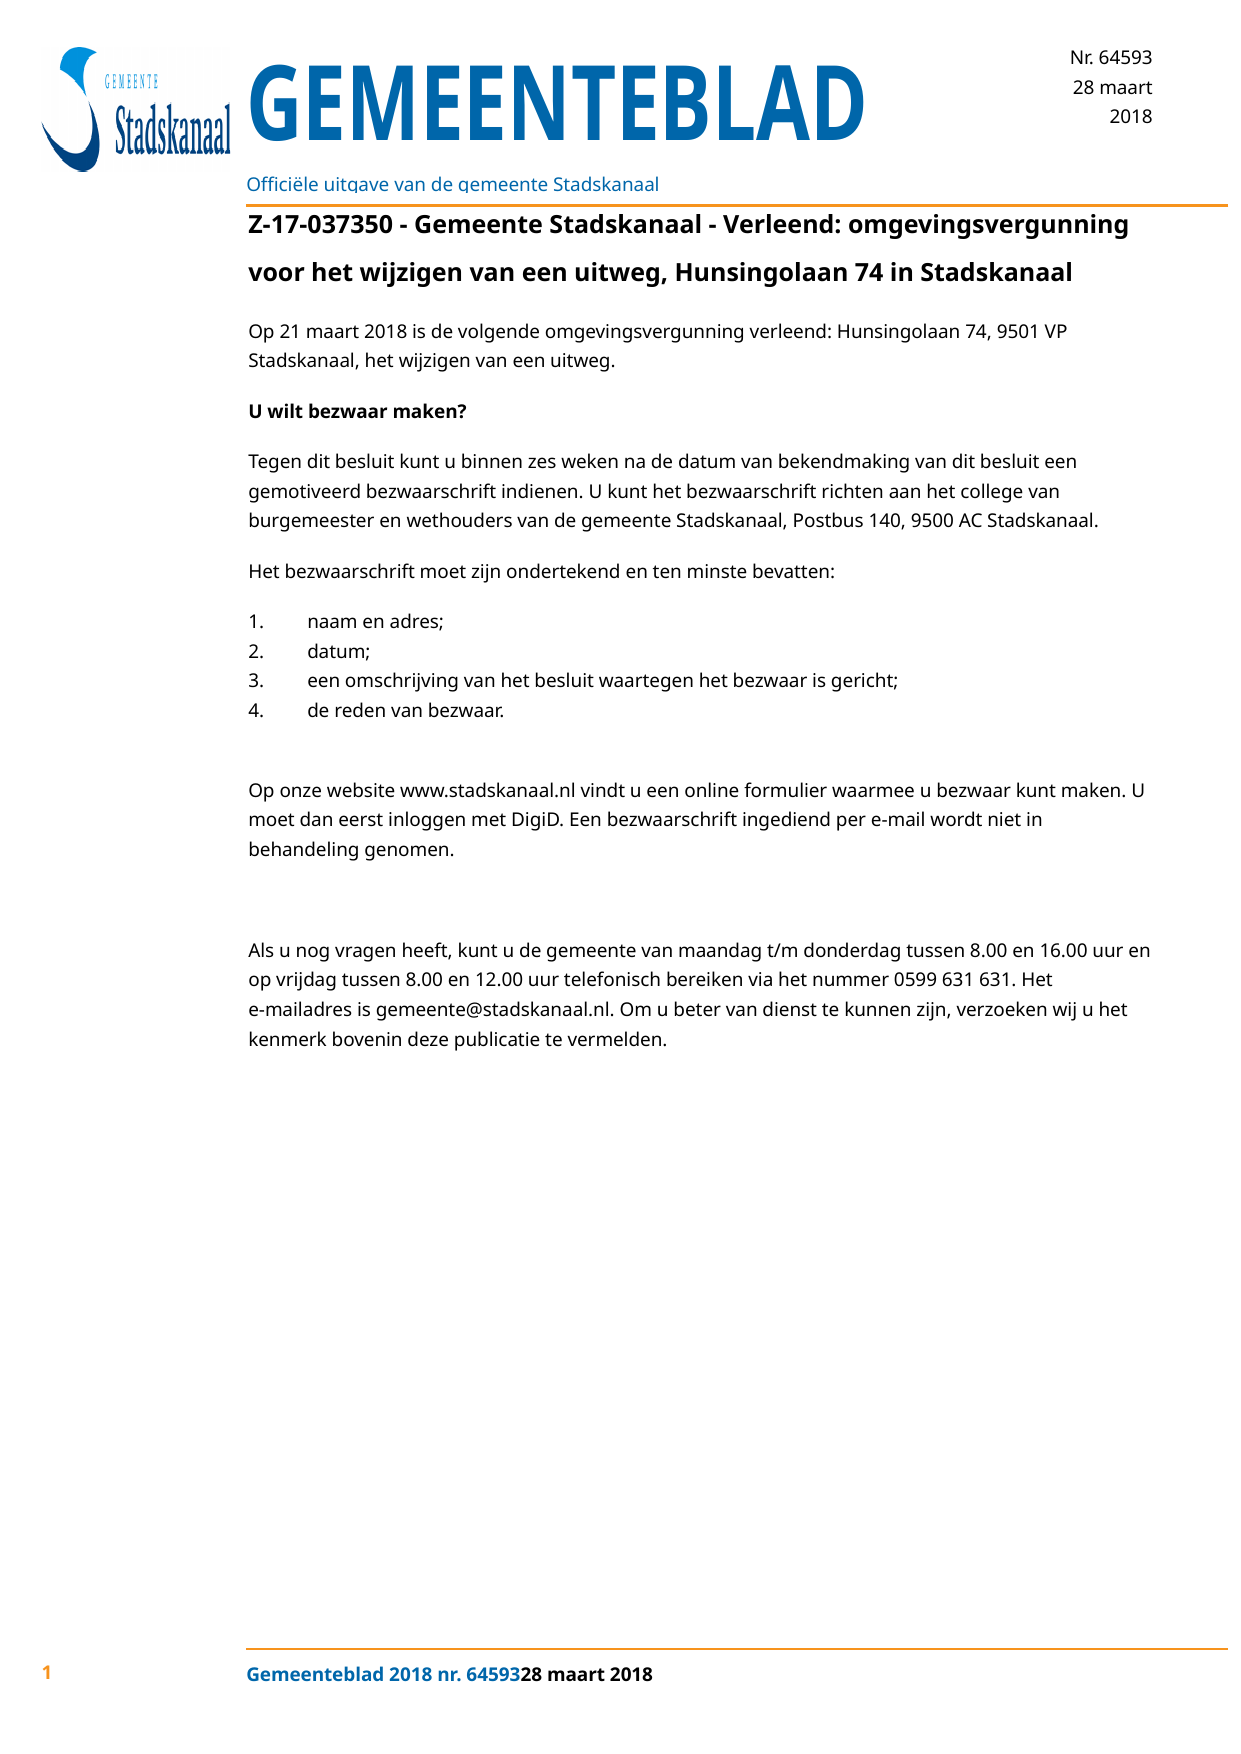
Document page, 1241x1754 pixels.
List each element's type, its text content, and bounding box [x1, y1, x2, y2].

text U wilt bezwaar maken? [248, 398, 1152, 424]
text Z-17-037350 - Gemeente Stadskanaal - Verleend: omgevingsvergunning voor het wijzigen van een uitweg, Hunsingolaan 74 in Stadskanaal [248, 207, 1152, 288]
text Het bezwaarschrift moet zijn ondertekend en ten minste bevatten: [248, 558, 1152, 584]
list naam en adres; [248, 608, 1152, 634]
list een omschrijving van het besluit waartegen het bezwaar is gericht; [248, 667, 1152, 693]
list de reden van bezwaar. [248, 697, 1152, 723]
text Op 21 maart 2018 is de volgende omgevingsvergunning verleend: Hunsingolaan 74, 9501 VP Stadskanaal, het wijzigen van een uitweg. [248, 318, 1152, 373]
text Als u nog vragen heeft, kunt u de gemeente van maandag t/m donderdag tussen 8.00 en 16.00 uur en op vrijdag tussen 8.00 en 12.00 uur telefonisch bereiken via het nummer 0599 631 631. Het e‑mailadres is gemeente@stadskanaal.nl. Om u beter van dienst te kunnen zijn, verzoeken wij u het kenmerk bovenin deze publicatie te vermelden. [248, 937, 1152, 1052]
list datum; [248, 638, 1152, 664]
text Tegen dit besluit kunt u binnen zes weken na de datum van bekendmaking van dit besluit een gemotiveerd bezwaarschrift indienen. U kunt het bezwaarschrift richten aan het college van burgemeester en wethouders van de gemeente Stadskanaal, Postbus 140, 9500 AC Stadskanaal. [248, 448, 1152, 533]
text Op onze website www.stadskanaal.nl vindt u een online formulier waarmee u bezwaar kunt maken. U moet dan eerst inloggen met DigiD. Een bezwaarschrift ingediend per e-mail wordt niet in behandeling genomen. [248, 777, 1152, 862]
picture [41, 47, 231, 172]
